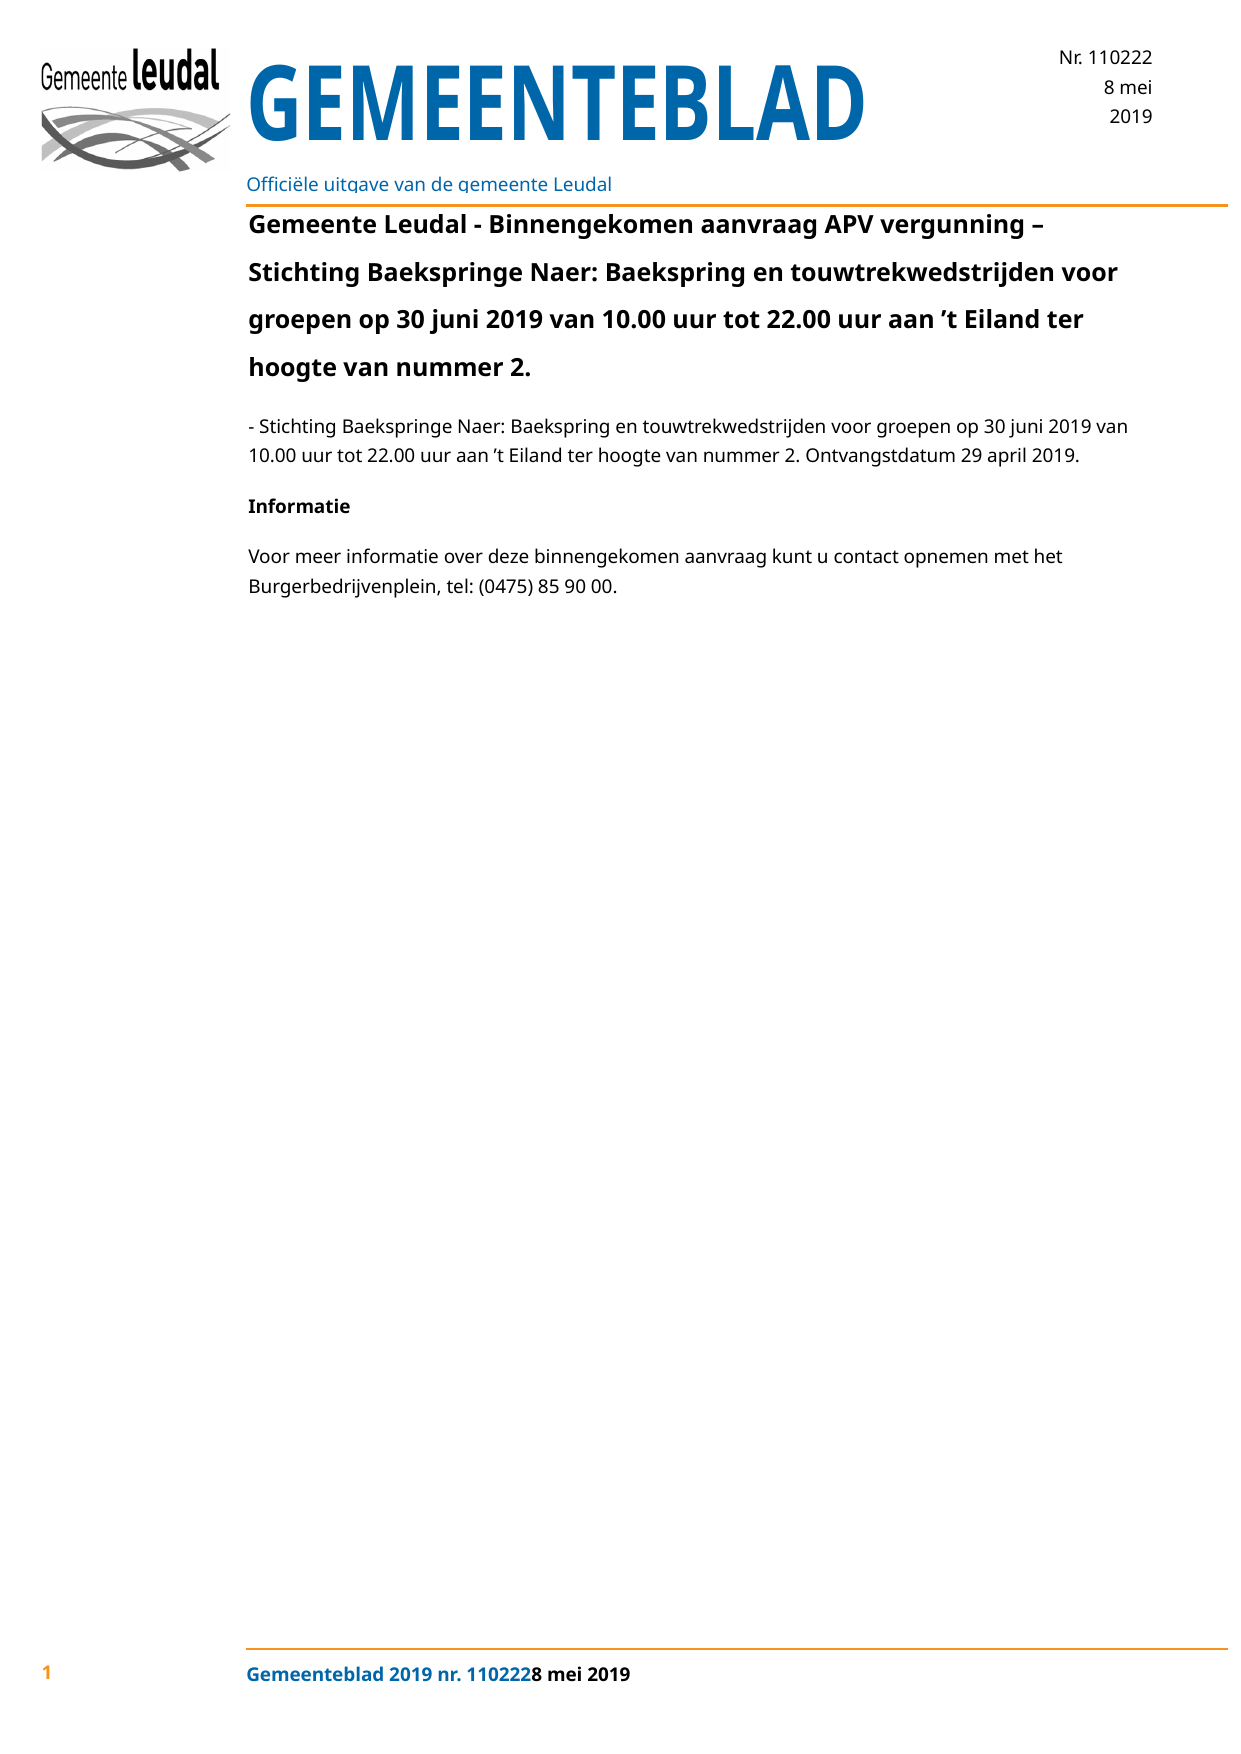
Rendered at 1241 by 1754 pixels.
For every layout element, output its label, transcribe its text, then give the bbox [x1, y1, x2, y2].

text Informatie [248, 493, 1152, 519]
text - Stichting Baekspringe Naer: Baekspring en touwtrekwedstrijden voor groepen op 30 juni 2019 van 10.00 uur tot 22.00 uur aan ’t Eiland ter hoogte van nummer 2. Ontvangstdatum 29 april 2019. [248, 413, 1152, 468]
text Voor meer informatie over deze binnengekomen aanvraag kunt u contact opnemen met het Burgerbedrijvenplein, tel: (0475) 85 90 00. [248, 543, 1152, 599]
text Gemeente Leudal - Binnengekomen aanvraag APV vergunning – Stichting Baekspringe Naer: Baekspring en touwtrekwedstrijden voor groepen op 30 juni 2019 van 10.00 uur tot 22.00 uur aan ’t Eiland ter hoogte van nummer 2. [248, 207, 1152, 384]
picture [41, 47, 231, 172]
